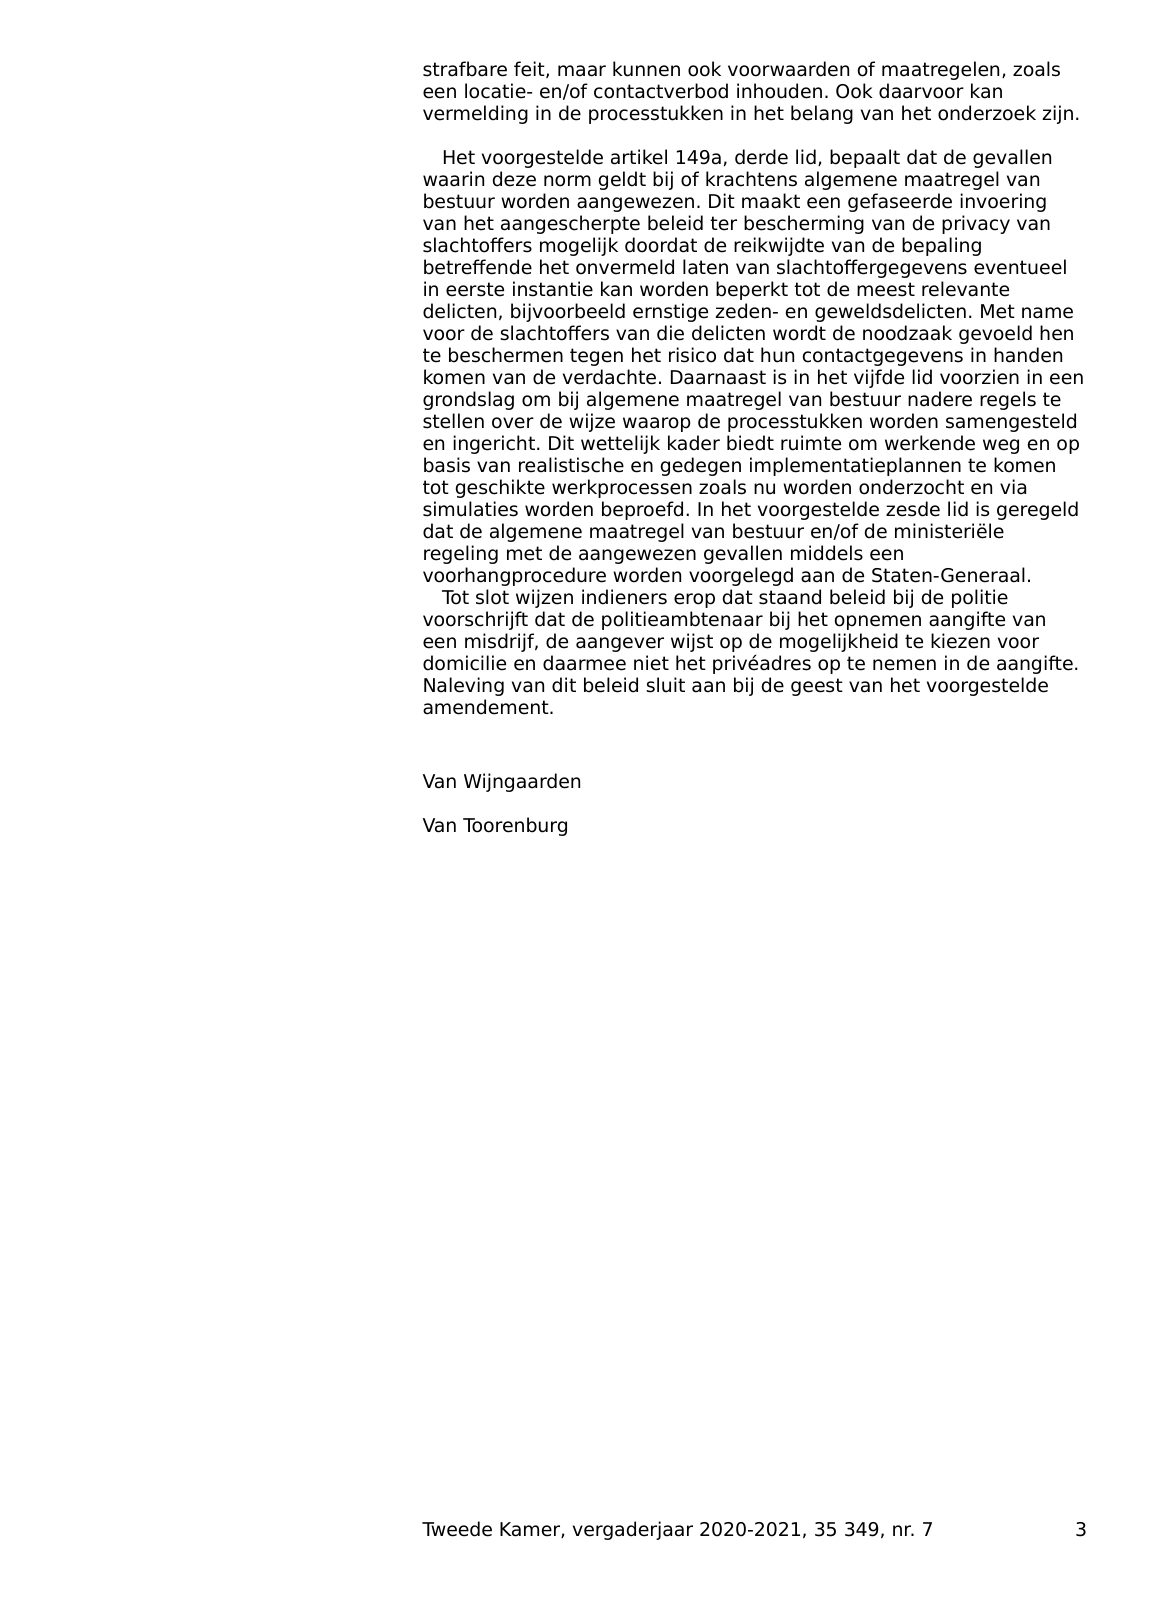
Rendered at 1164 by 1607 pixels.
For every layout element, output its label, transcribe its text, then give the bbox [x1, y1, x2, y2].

text strafbare feit, maar kunnen ook voorwaarden of maatregelen, zoals een locatie- en/of contactverbod inhouden. Ook daarvoor kan vermelding in de processtukken in het belang van het onderzoek zijn. [422, 59, 1087, 125]
text Het voorgestelde artikel 149a, derde lid, bepaalt dat de gevallen waarin deze norm geldt bij of krachtens algemene maatregel van bestuur worden aangewezen. Dit maakt een gefaseerde invoering van het aangescherpte beleid ter bescherming van de privacy van slachtoffers mogelijk doordat de reikwijdte van de bepaling betreffende het onvermeld laten van slachtoffergegevens eventueel in eerste instantie kan worden beperkt tot de meest relevante delicten, bijvoorbeeld ernstige zeden- en geweldsdelicten. Met name voor de slachtoffers van die delicten wordt de noodzaak gevoeld hen te beschermen tegen het risico dat hun contactgegevens in handen komen van de verdachte. Daarnaast is in het vijfde lid voorzien in een grondslag om bij algemene maatregel van bestuur nadere regels te stellen over de wijze waarop de processtukken worden samengesteld en ingericht. Dit wettelijk kader biedt ruimte om werkende weg en op basis van realistische en gedegen implementatieplannen te komen tot geschikte werkprocessen zoals nu worden onderzocht en via simulaties worden beproefd. In het voorgestelde zesde lid is geregeld dat de algemene maatregel van bestuur en/of de ministeriële regeling met de aangewezen gevallen middels een voorhangprocedure worden voorgelegd aan de Staten-Generaal. [422, 147, 1087, 587]
text Tot slot wijzen indieners erop dat staand beleid bij de politie voorschrijft dat de politieambtenaar bij het opnemen aangifte van een misdrijf, de aangever wijst op de mogelijkheid te kiezen voor domicilie en daarmee niet het privéadres op te nemen in de aangifte. Naleving van dit beleid sluit aan bij de geest van het voorgestelde amendement. [422, 587, 1087, 719]
text Van Wijngaarden Van Toorenburg [422, 749, 1087, 837]
